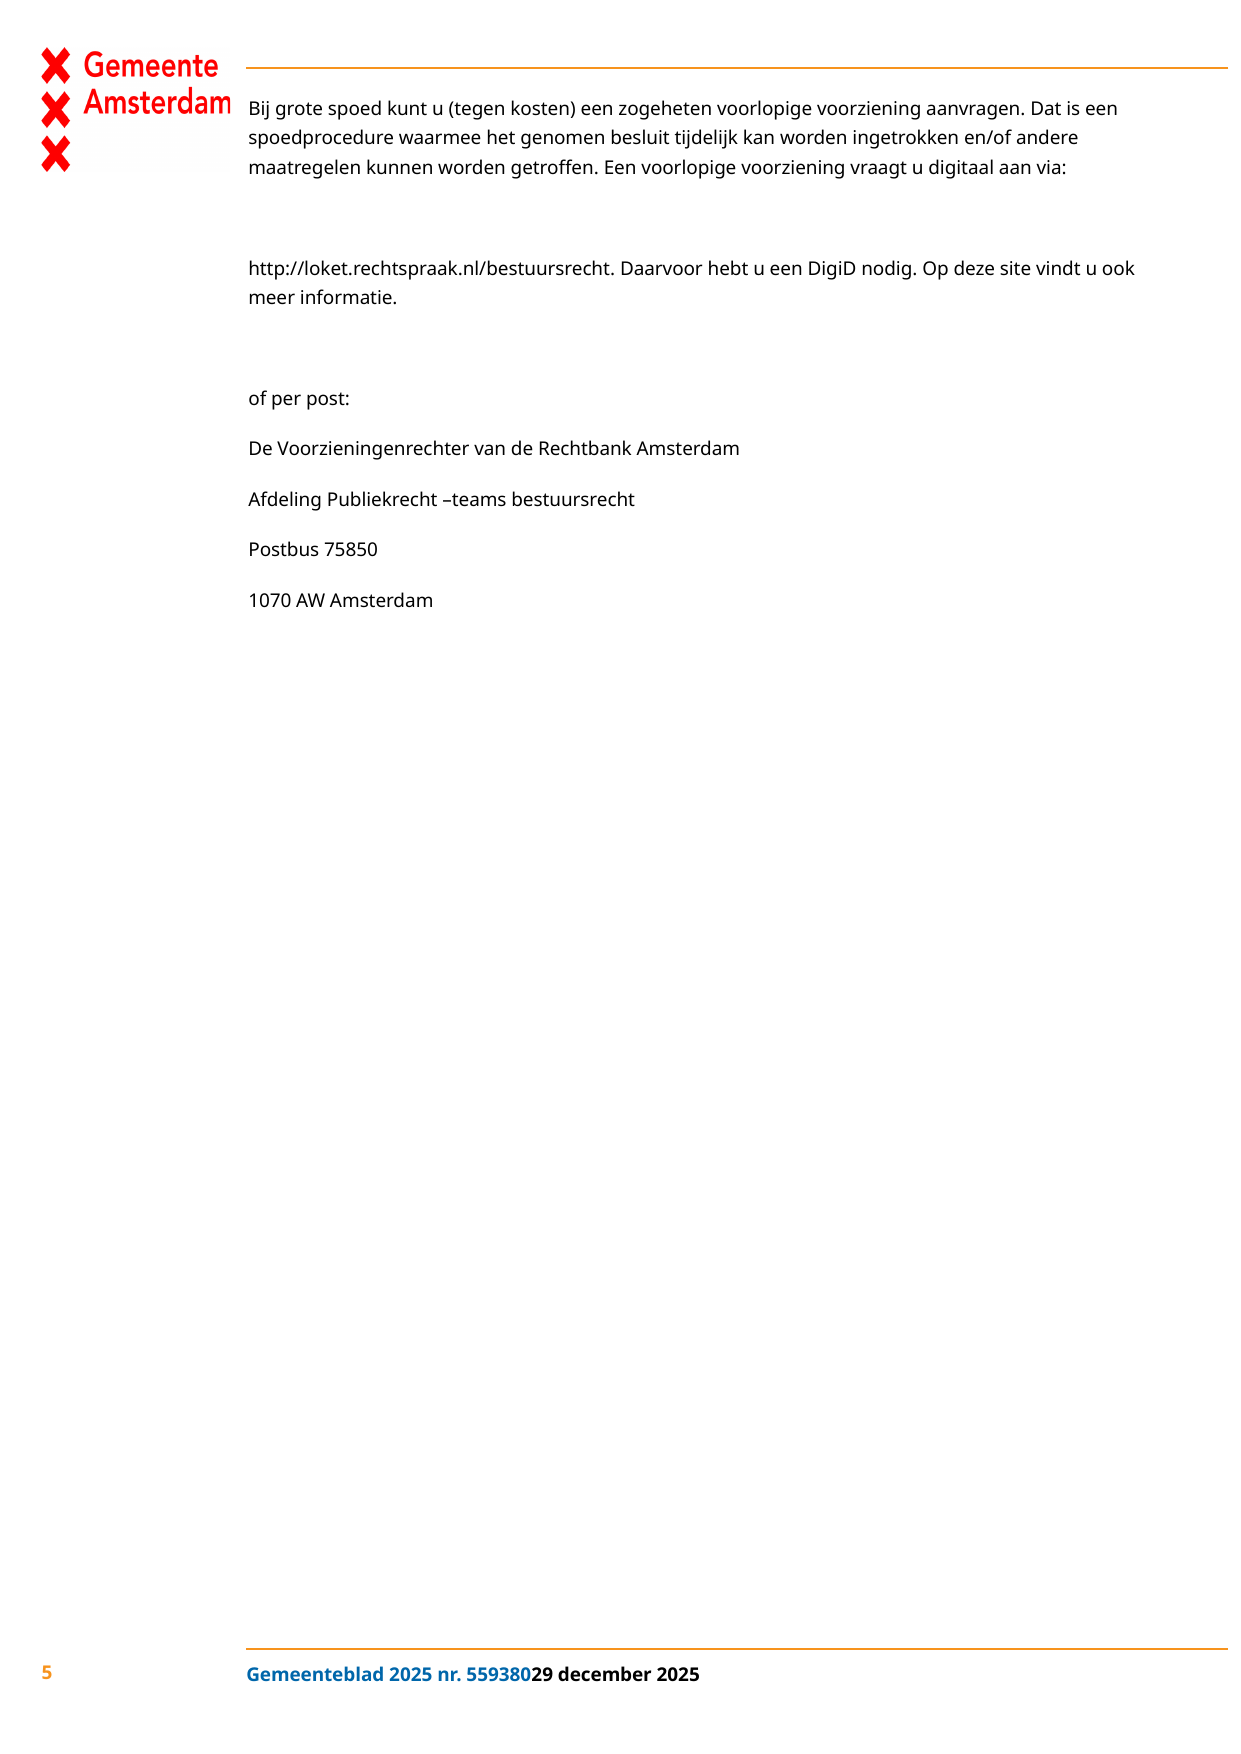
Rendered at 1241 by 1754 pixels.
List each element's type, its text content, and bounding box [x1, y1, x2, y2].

text 1070 AW Amsterdam [248, 587, 1152, 613]
text Bij grote spoed kunt u (tegen kosten) een zogeheten voorlopige voorziening aanvragen. Dat is een spoedprocedure waarmee het genomen besluit tijdelijk kan worden ingetrokken en/of andere maatregelen kunnen worden getroffen. Een voorlopige voorziening vraagt u digitaal aan via: [248, 95, 1152, 180]
text of per post: [248, 385, 1152, 411]
text Afdeling Publiekrecht –teams bestuursrecht [248, 486, 1152, 512]
text De Voorzieningenrechter van de Rechtbank Amsterdam [248, 436, 1152, 461]
text Postbus 75850 [248, 536, 1152, 562]
picture [41, 47, 231, 172]
text http://loket.rechtspraak.nl/bestuursrecht. Daarvoor hebt u een DigiD nodig. Op deze site vindt u ook meer informatie. [248, 255, 1152, 310]
